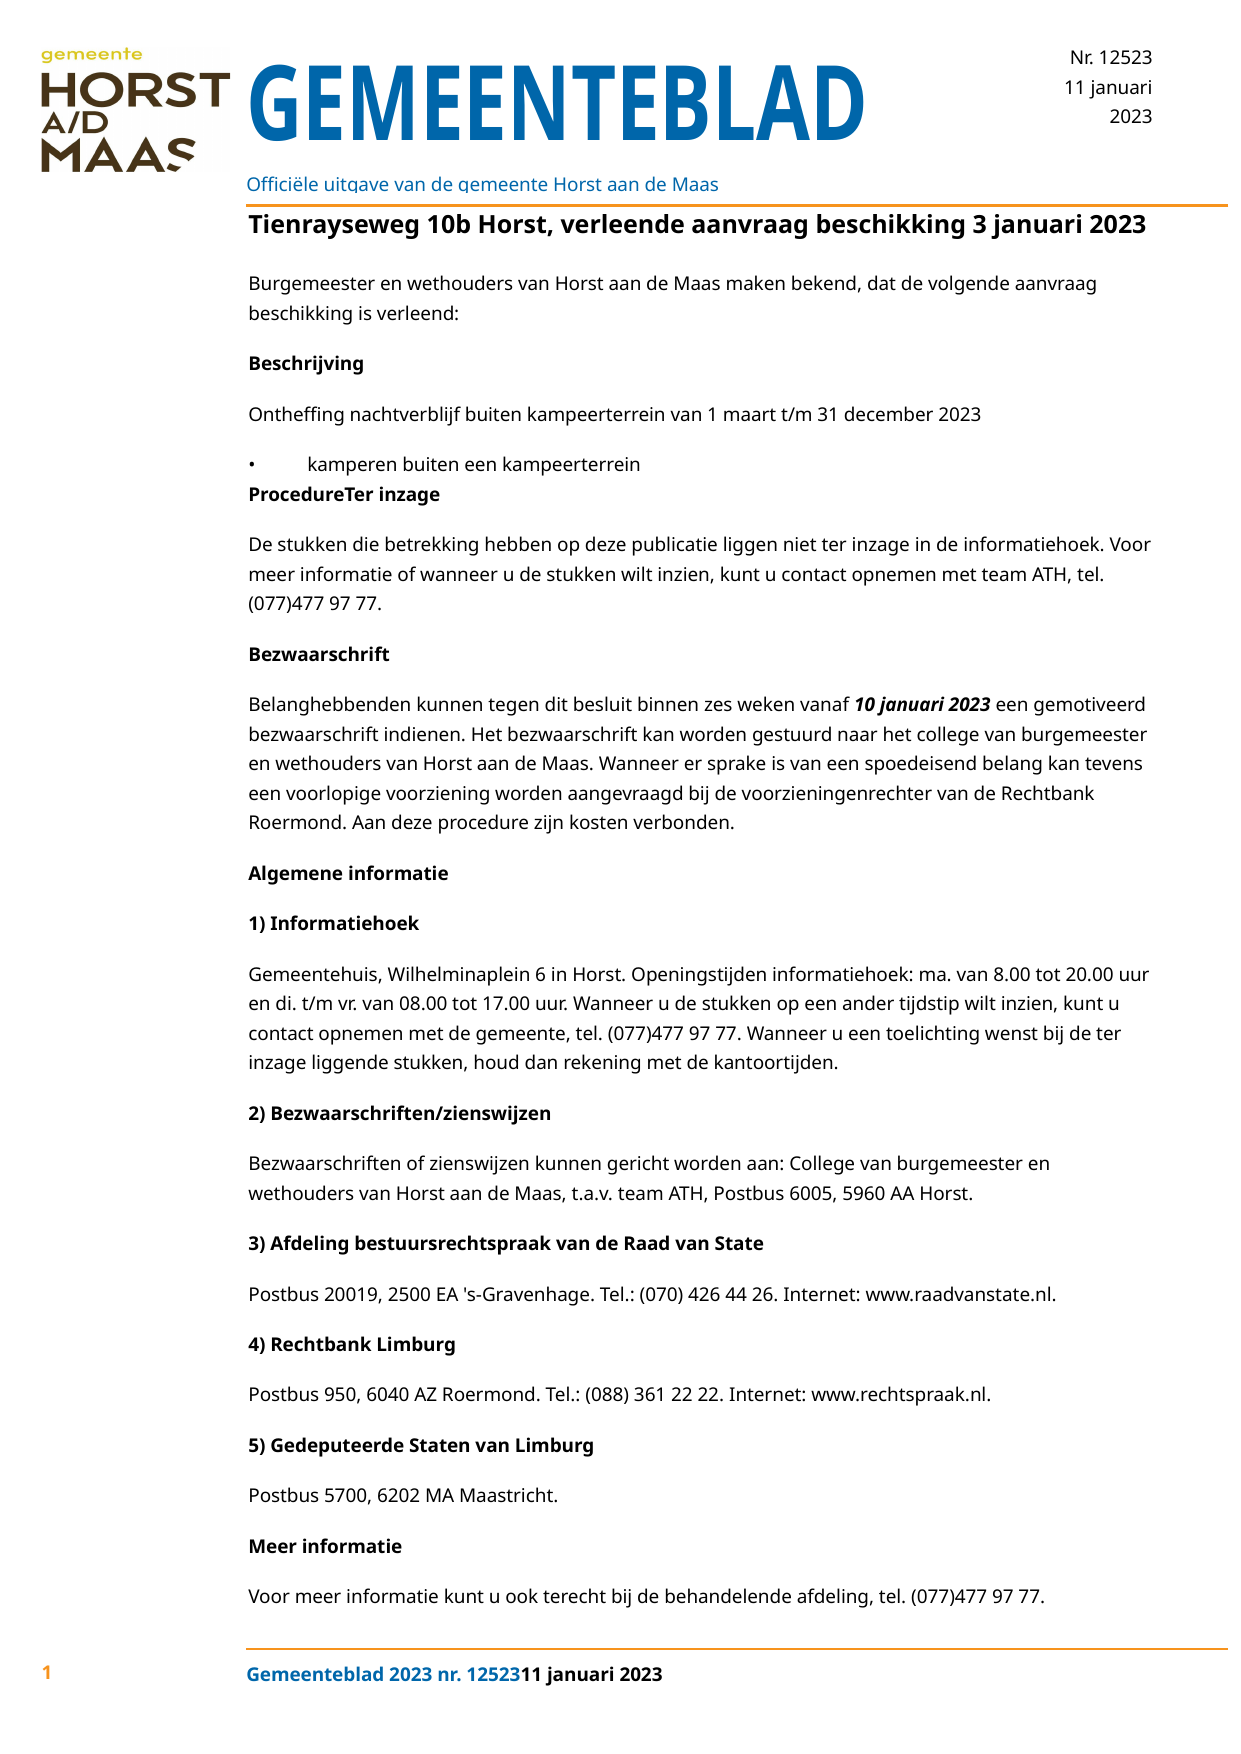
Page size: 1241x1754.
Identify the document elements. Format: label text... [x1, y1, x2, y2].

text Belanghebbenden kunnen tegen dit besluit binnen zes weken vanaf 10 januari 2023 een gemotiveerd bezwaarschrift indienen. Het bezwaarschrift kan worden gestuurd naar het college van burgemeester en wethouders van Horst aan de Maas. Wanneer er sprake is van een spoedeisend belang kan tevens een voorlopige voorziening worden aangevraagd bij de voorzieningenrechter van de Rechtbank Roermond. Aan deze procedure zijn kosten verbonden. [248, 691, 1152, 835]
text 2) Bezwaarschriften/zienswijzen [248, 1100, 1152, 1126]
text ProcedureTer inzage [248, 481, 1152, 506]
text Voor meer informatie kunt u ook terecht bij de behandelende afdeling, tel. (077)477 97 77. [248, 1583, 1152, 1609]
text Postbus 950, 6040 AZ Roermond. Tel.: (088) 361 22 22. Internet: www.rechtspraak.nl. [248, 1382, 1152, 1407]
picture [41, 47, 231, 172]
text De stukken die betrekking hebben op deze publicatie liggen niet ter inzage in de informatiehoek. Voor meer informatie of wanneer u de stukken wilt inzien, kunt u contact opnemen met team ATH, tel. (077)477 97 77. [248, 531, 1152, 616]
text Gemeentehuis, Wilhelminaplein 6 in Horst. Openingstijden informatiehoek: ma. van 8.00 tot 20.00 uur en di. t/m vr. van 08.00 tot 17.00 uur. Wanneer u de stukken op een ander tijdstip wilt inzien, kunt u contact opnemen met de gemeente, tel. (077)477 97 77. Wanneer u een toelichting wenst bij de ter inzage liggende stukken, houd dan rekening met de kantoortijden. [248, 961, 1152, 1075]
text Bezwaarschrift [248, 641, 1152, 666]
text 1) Informatiehoek [248, 910, 1152, 936]
text Bezwaarschriften of zienswijzen kunnen gericht worden aan: College van burgemeester en wethouders van Horst aan de Maas, t.a.v. team ATH, Postbus 6005, 5960 AA Horst. [248, 1150, 1152, 1206]
text 3) Afdeling bestuursrechtspraak van de Raad van State [248, 1230, 1152, 1256]
list kamperen buiten een kampeerterrein [248, 451, 1152, 477]
text Tienrayseweg 10b Horst, verleende aanvraag beschikking 3 januari 2023 [248, 207, 1152, 241]
text Beschrijving [248, 350, 1152, 376]
text Burgemeester en wethouders van Horst aan de Maas maken bekend, dat de volgende aanvraag beschikking is verleend: [248, 270, 1152, 326]
text 5) Gedeputeerde Staten van Limburg [248, 1432, 1152, 1458]
text Meer informatie [248, 1533, 1152, 1558]
text Postbus 20019, 2500 EA 's-Gravenhage. Tel.: (070) 426 44 26. Internet: www.raadvanstate.nl. [248, 1281, 1152, 1306]
text Ontheffing nachtverblijf buiten kampeerterrein van 1 maart t/m 31 december 2023 [248, 401, 1152, 426]
text Postbus 5700, 6202 MA Maastricht. [248, 1482, 1152, 1508]
text 4) Rechtbank Limburg [248, 1331, 1152, 1357]
text Algemene informatie [248, 860, 1152, 886]
